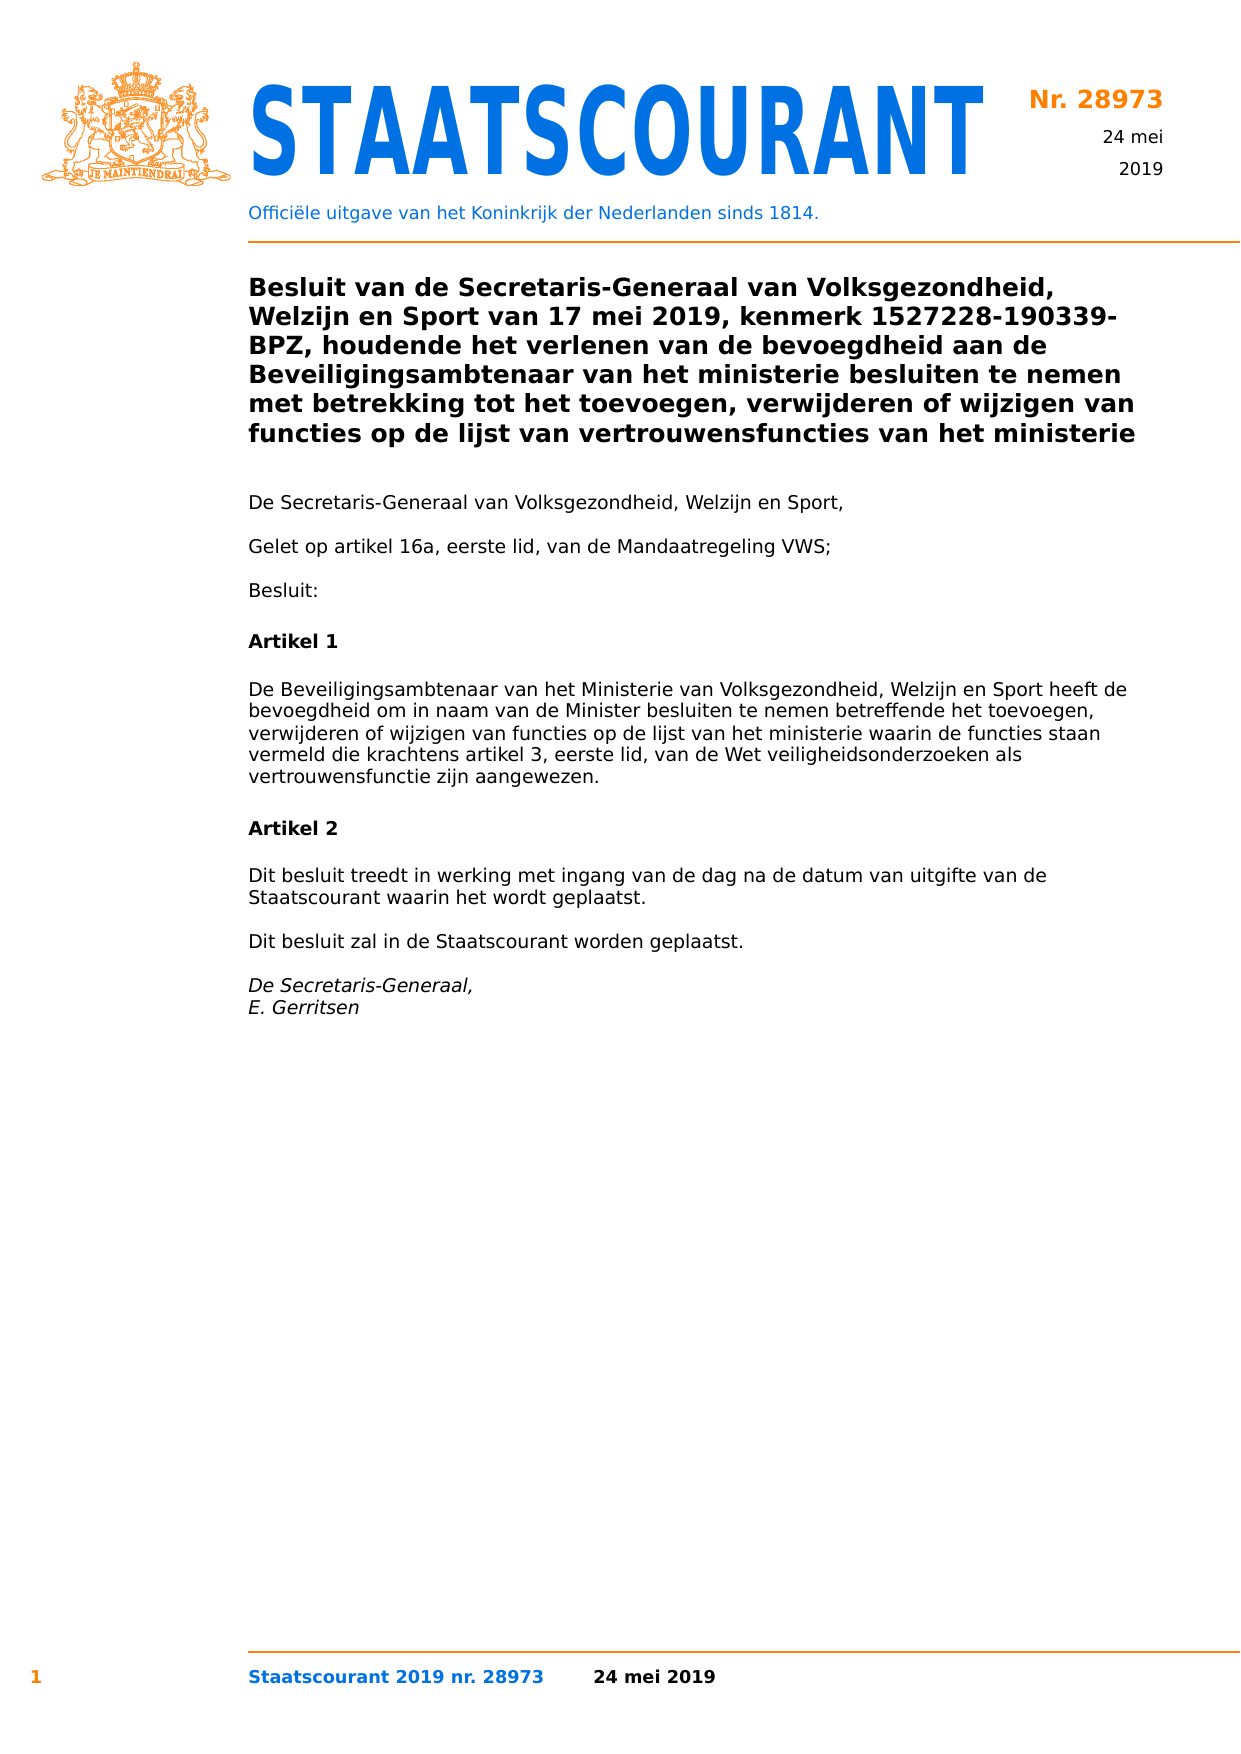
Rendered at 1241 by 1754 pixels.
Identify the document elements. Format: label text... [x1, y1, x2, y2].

table_cell Officiële uitgave van het Koninkrijk der Nederlanden sinds 1814. [248, 203, 1240, 241]
table_cell 2019 [998, 153, 1240, 203]
subtitle Artikel 1 [248, 631, 1163, 653]
table_header [25, 62, 248, 241]
text Dit besluit zal in de Staatscourant worden geplaatst. [248, 931, 1163, 953]
table_header Nr. 28973 [998, 62, 1240, 121]
table_header STAATSCOURANT [248, 62, 998, 203]
table_cell 24 mei [998, 121, 1240, 153]
text Gelet op artikel 16a, eerste lid, van de Mandaatregeling VWS; [248, 536, 1163, 558]
text De Secretaris-Generaal van Volksgezondheid, Welzijn en Sport, [248, 492, 1163, 514]
text De Beveiligingsambtenaar van het Ministerie van Volksgezondheid, Welzijn en Sport heeft de bevoegdheid om in naam van de Minister besluiten te nemen betreffende het toevoegen, verwijderen of wijzigen van functies op de lijst van het ministerie waarin de functies staan vermeld die krachtens artikel 3, eerste lid, van de Wet veiligheidsonderzoeken als vertrouwensfunctie zijn aangewezen. [248, 678, 1163, 788]
subtitle Besluit van de Secretaris-Generaal van Volksgezondheid, Welzijn en Sport van 17 mei 2019, kenmerk 1527228-190339-BPZ, houdende het verlenen van de bevoegdheid aan de Beveiligingsambtenaar van het ministerie besluiten te nemen met betrekking tot het toevoegen, verwijderen of wijzigen van functies op de lijst van vertrouwensfuncties van het ministerie [248, 273, 1163, 448]
text De Secretaris-Generaal, E. Gerritsen [248, 975, 1163, 1019]
text Besluit: [248, 579, 1163, 601]
text Dit besluit treedt in werking met ingang van de dag na de datum van uitgifte van de Staatscourant waarin het wordt geplaatst. [248, 865, 1163, 909]
subtitle Artikel 2 [248, 818, 1163, 840]
picture [41, 62, 231, 186]
